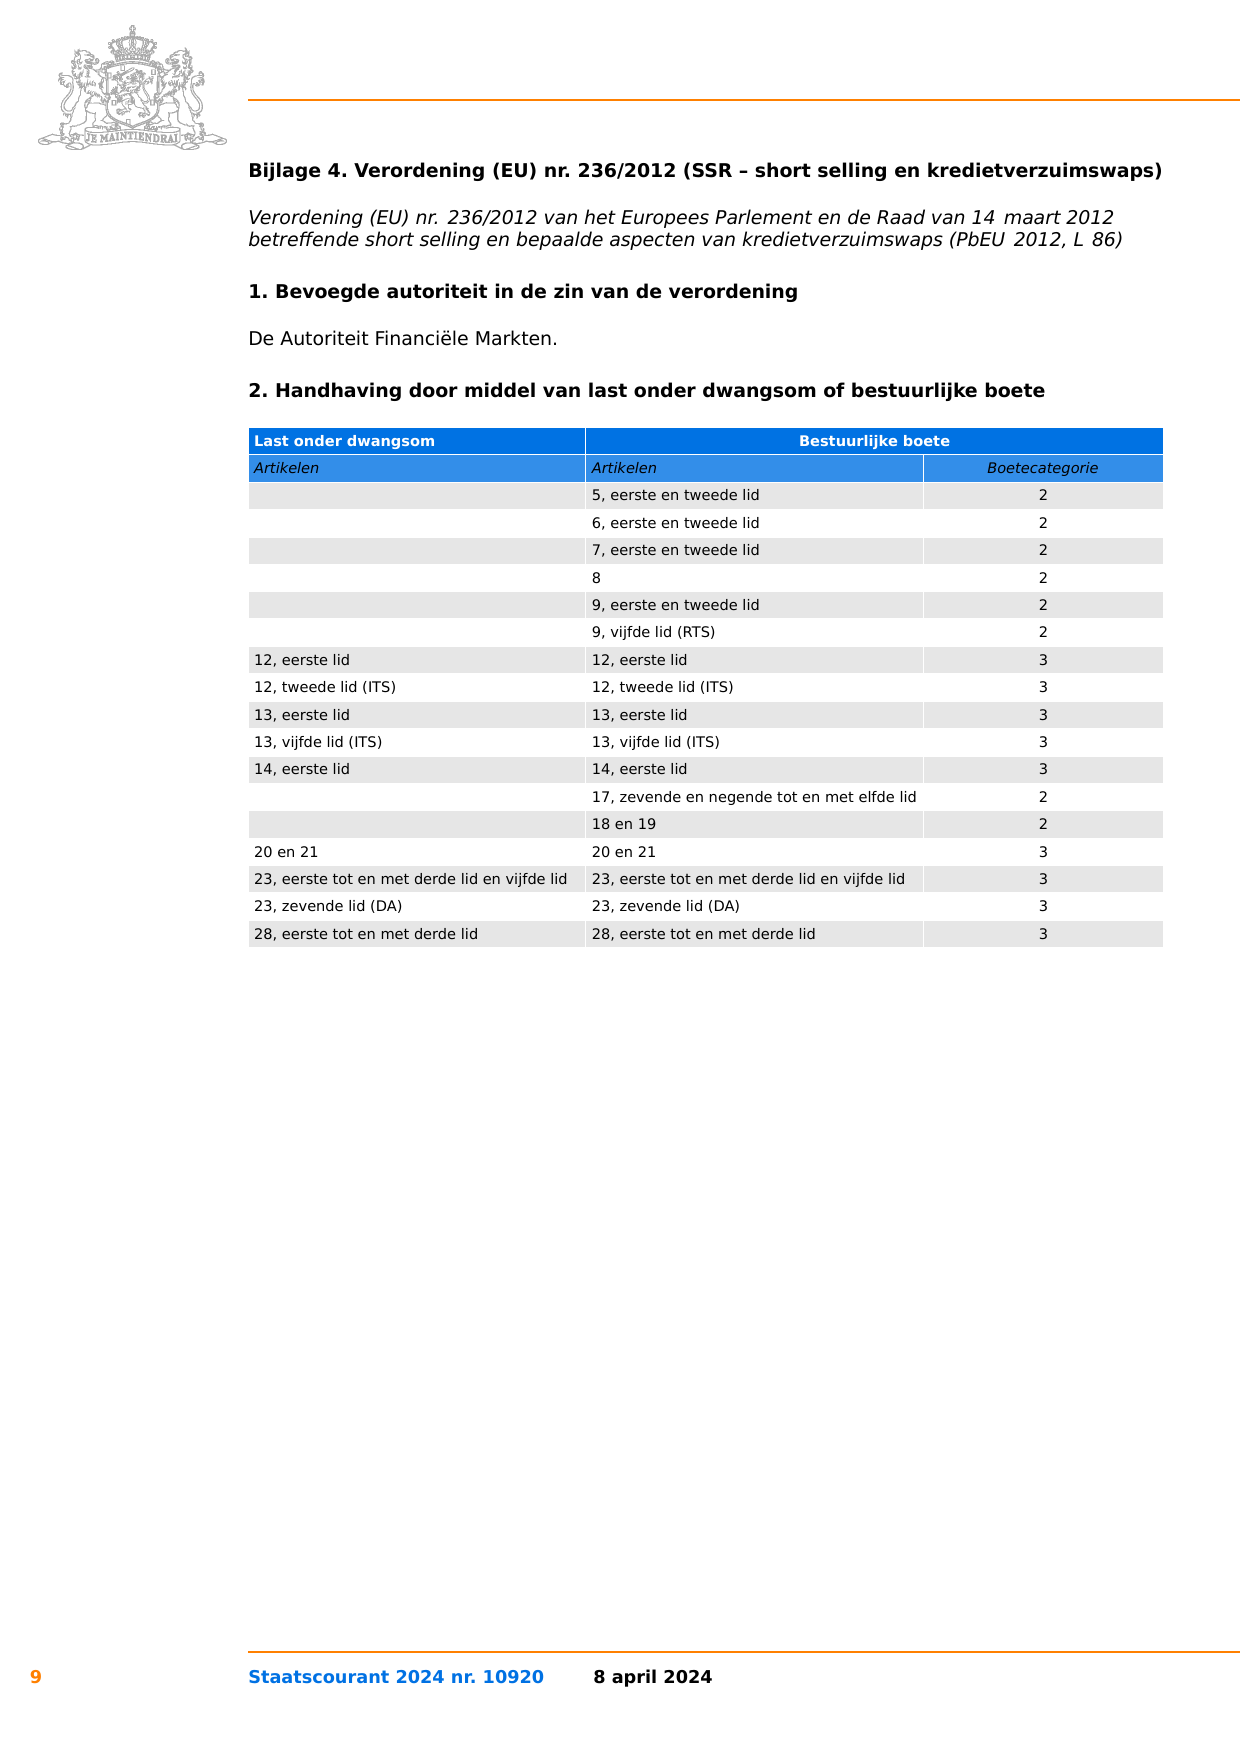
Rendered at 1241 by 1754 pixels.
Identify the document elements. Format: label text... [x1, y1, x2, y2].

table_cell 3 [924, 894, 1163, 920]
table_cell 3 [924, 921, 1163, 947]
table_cell 9, vijfde lid (RTS) [586, 620, 923, 646]
table_cell 28, eerste tot en met derde lid [586, 921, 923, 947]
table_cell 3 [924, 702, 1163, 728]
table_cell 2 [924, 483, 1163, 509]
table_cell 23, zevende lid (DA) [586, 894, 923, 920]
subtitle Bijlage 4. Verordening (EU) nr. 236/2012 (SSR – short selling en kredietverzuimswaps) [248, 160, 1163, 182]
table_cell [249, 510, 585, 536]
table_cell 12, tweede lid (ITS) [586, 674, 923, 701]
table_cell Artikelen [249, 455, 585, 482]
table_cell [249, 538, 585, 564]
table_cell 13, vijfde lid (ITS) [249, 729, 585, 756]
table_cell 23, eerste tot en met derde lid en vijfde lid [586, 866, 923, 892]
table_cell 13, vijfde lid (ITS) [586, 729, 923, 756]
text De Autoriteit Financiële Markten. [248, 328, 1163, 350]
table_cell 7, eerste en tweede lid [586, 538, 923, 564]
table_cell 18 en 19 [586, 811, 923, 838]
table_cell 9, eerste en tweede lid [586, 592, 923, 618]
table_cell 3 [924, 757, 1163, 783]
table_cell 5, eerste en tweede lid [586, 483, 923, 509]
table_header Last onder dwangsom [249, 428, 585, 454]
table_cell 3 [924, 674, 1163, 701]
table_cell 3 [924, 647, 1163, 673]
table_cell 3 [924, 839, 1163, 865]
table_header Bestuurlijke boete [586, 428, 1163, 454]
table_cell 13, eerste lid [586, 702, 923, 728]
table_cell 12, eerste lid [586, 647, 923, 673]
table_cell 14, eerste lid [249, 757, 585, 783]
table_cell 12, eerste lid [249, 647, 585, 673]
subtitle 1. Bevoegde autoriteit in de zin van de verordening [248, 281, 1163, 303]
table_cell 12, tweede lid (ITS) [249, 674, 585, 701]
table_cell 17, zevende en negende tot en met elfde lid [586, 784, 923, 810]
table_cell 2 [924, 592, 1163, 618]
table_cell 2 [924, 510, 1163, 536]
table_cell [249, 483, 585, 509]
table_cell 3 [924, 866, 1163, 892]
table_cell [249, 811, 585, 838]
table_cell 2 [924, 565, 1163, 591]
table_cell 2 [924, 620, 1163, 646]
table_cell 13, eerste lid [249, 702, 585, 728]
table_cell 23, eerste tot en met derde lid en vijfde lid [249, 866, 585, 892]
table_cell 3 [924, 729, 1163, 756]
table_cell 28, eerste tot en met derde lid [249, 921, 585, 947]
table_cell 6, eerste en tweede lid [586, 510, 923, 536]
table_cell 20 en 21 [249, 839, 585, 865]
table_cell Artikelen [586, 455, 923, 482]
table_cell 20 en 21 [586, 839, 923, 865]
picture [38, 25, 227, 150]
text Verordening (EU) nr. 236/2012 van het Europees Parlement en de Raad van 14 maart 2012 betreffende short selling en bepaalde aspecten van kredietverzuimswaps (PbEU 2012, L 86) [248, 207, 1163, 251]
subtitle 2. Handhaving door middel van last onder dwangsom of bestuurlijke boete [248, 380, 1163, 402]
table_cell [249, 784, 585, 810]
table_cell 8 [586, 565, 923, 591]
table_cell 23, zevende lid (DA) [249, 894, 585, 920]
table_cell 2 [924, 811, 1163, 838]
table_cell 14, eerste lid [586, 757, 923, 783]
table_cell 2 [924, 538, 1163, 564]
table_cell [249, 620, 585, 646]
table_cell [249, 565, 585, 591]
table_cell 2 [924, 784, 1163, 810]
table_cell Boetecategorie [924, 455, 1163, 482]
table_cell [249, 592, 585, 618]
